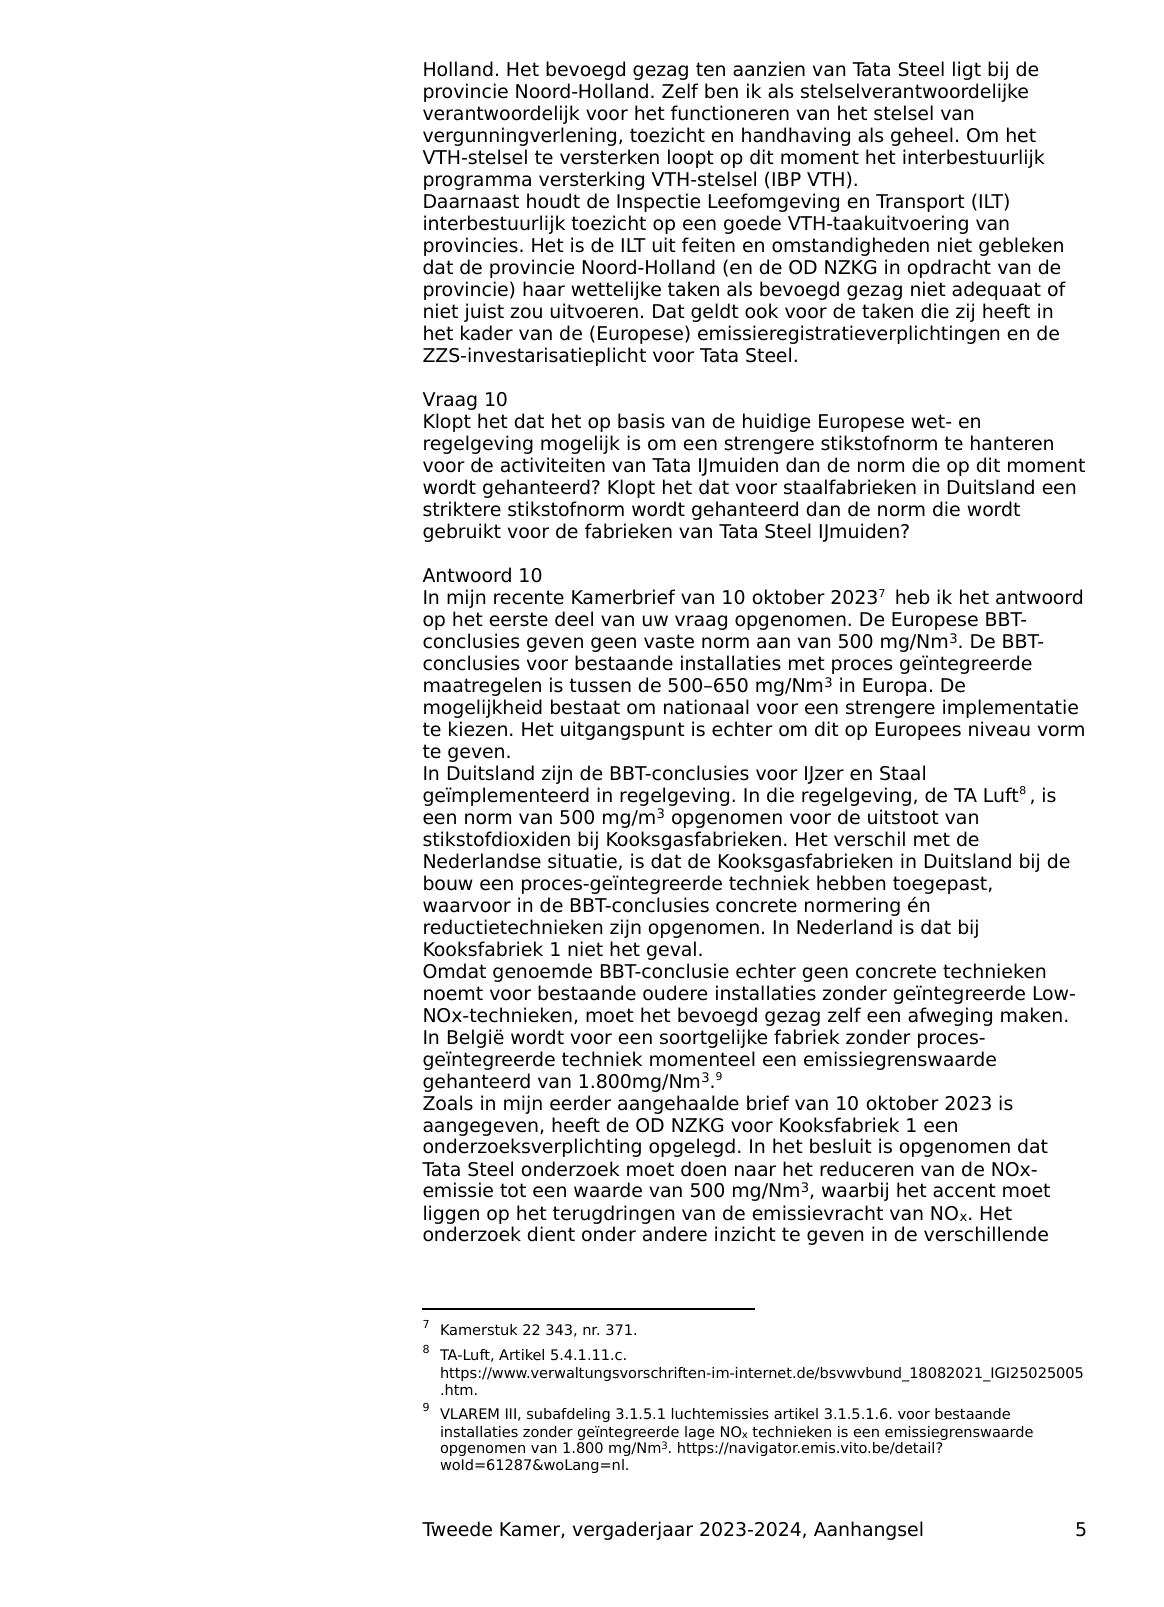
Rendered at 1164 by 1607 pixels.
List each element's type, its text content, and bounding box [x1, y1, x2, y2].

text Holland. Het bevoegd gezag ten aanzien van Tata Steel ligt bij de provincie Noord-Holland. Zelf ben ik als stelselverantwoordelijke verantwoordelijk voor het functioneren van het stelsel van vergunningverlening, toezicht en handhaving als geheel. Om het VTH-stelsel te versterken loopt op dit moment het interbestuurlijk programma versterking VTH-stelsel (IBP VTH). [422, 59, 1087, 191]
text TA-Luft, Artikel 5.4.1.11.c. https://www.verwaltungsvorschriften-im-internet.de/bsvwvbund_18082021_IGI25025005.htm. [422, 1343, 1087, 1399]
text In mijn recente Kamerbrief van 10 oktober 2023 heb ik het antwoord op het eerste deel van uw vraag opgenomen. De Europese BBT-conclusies geven geen vaste norm aan van 500 mg/Nm3. De BBT-conclusies voor bestaande installaties met proces geïntegreerde maatregelen is tussen de 500–650 mg/Nm3 in Europa. De mogelijkheid bestaat om nationaal voor een strengere implementatie te kiezen. Het uitgangspunt is echter om dit op Europees niveau vorm te geven. [422, 587, 1087, 763]
text VLAREM III, subafdeling 3.1.5.1 luchtemissies artikel 3.1.5.1.6. voor bestaande installaties zonder geïntegreerde lage NOx technieken is een emissiegrenswaarde opgenomen van 1.800 mg/Nm3. https://navigator.emis.vito.be/detail?woId=61287&woLang=nl. [422, 1402, 1087, 1474]
text Antwoord 10 [422, 565, 1087, 587]
text Vraag 10 [422, 389, 1087, 411]
text Omdat genoemde BBT-conclusie echter geen concrete technieken noemt voor bestaande oudere installaties zonder geïntegreerde Low-NOx-technieken, moet het bevoegd gezag zelf een afweging maken. In België wordt voor een soortgelijke fabriek zonder proces- geïntegreerde techniek momenteel een emissiegrenswaarde gehanteerd van 1.800mg/Nm3. [422, 961, 1087, 1092]
text Zoals in mijn eerder aangehaalde brief van 10 oktober 2023 is aangegeven, heeft de OD NZKG voor Kooksfabriek 1 een onderzoeksverplichting opgelegd. In het besluit is opgenomen dat Tata Steel onderzoek moet doen naar het reduceren van de NOx-emissie tot een waarde van 500 mg/Nm3, waarbij het accent moet liggen op het terugdringen van de emissievracht van NOx. Het onderzoek dient onder andere inzicht te geven in de verschillende [422, 1092, 1087, 1246]
text Kamerstuk 22 343, nr. 371. [422, 1318, 1087, 1340]
text Klopt het dat het op basis van de huidige Europese wet- en regelgeving mogelijk is om een strengere stikstofnorm te hanteren voor de activiteiten van Tata IJmuiden dan de norm die op dit moment wordt gehanteerd? Klopt het dat voor staalfabrieken in Duitsland een striktere stikstofnorm wordt gehanteerd dan de norm die wordt gebruikt voor de fabrieken van Tata Steel IJmuiden? [422, 411, 1087, 543]
text In Duitsland zijn de BBT-conclusies voor IJzer en Staal geïmplementeerd in regelgeving. In die regelgeving, de TA Luft, is een norm van 500 mg/m3 opgenomen voor de uitstoot van stikstofdioxiden bij Kooksgasfabrieken. Het verschil met de Nederlandse situatie, is dat de Kooksgasfabrieken in Duitsland bij de bouw een proces-geïntegreerde techniek hebben toegepast, waarvoor in de BBT-conclusies concrete normering én reductietechnieken zijn opgenomen. In Nederland is dat bij Kooksfabriek 1 niet het geval. [422, 763, 1087, 961]
text Daarnaast houdt de Inspectie Leefomgeving en Transport (ILT) interbestuurlijk toezicht op een goede VTH-taakuitvoering van provincies. Het is de ILT uit feiten en omstandigheden niet gebleken dat de provincie Noord-Holland (en de OD NZKG in opdracht van de provincie) haar wettelijke taken als bevoegd gezag niet adequaat of niet juist zou uitvoeren. Dat geldt ook voor de taken die zij heeft in het kader van de (Europese) emissieregistratieverplichtingen en de ZZS-investarisatieplicht voor Tata Steel. [422, 191, 1087, 367]
